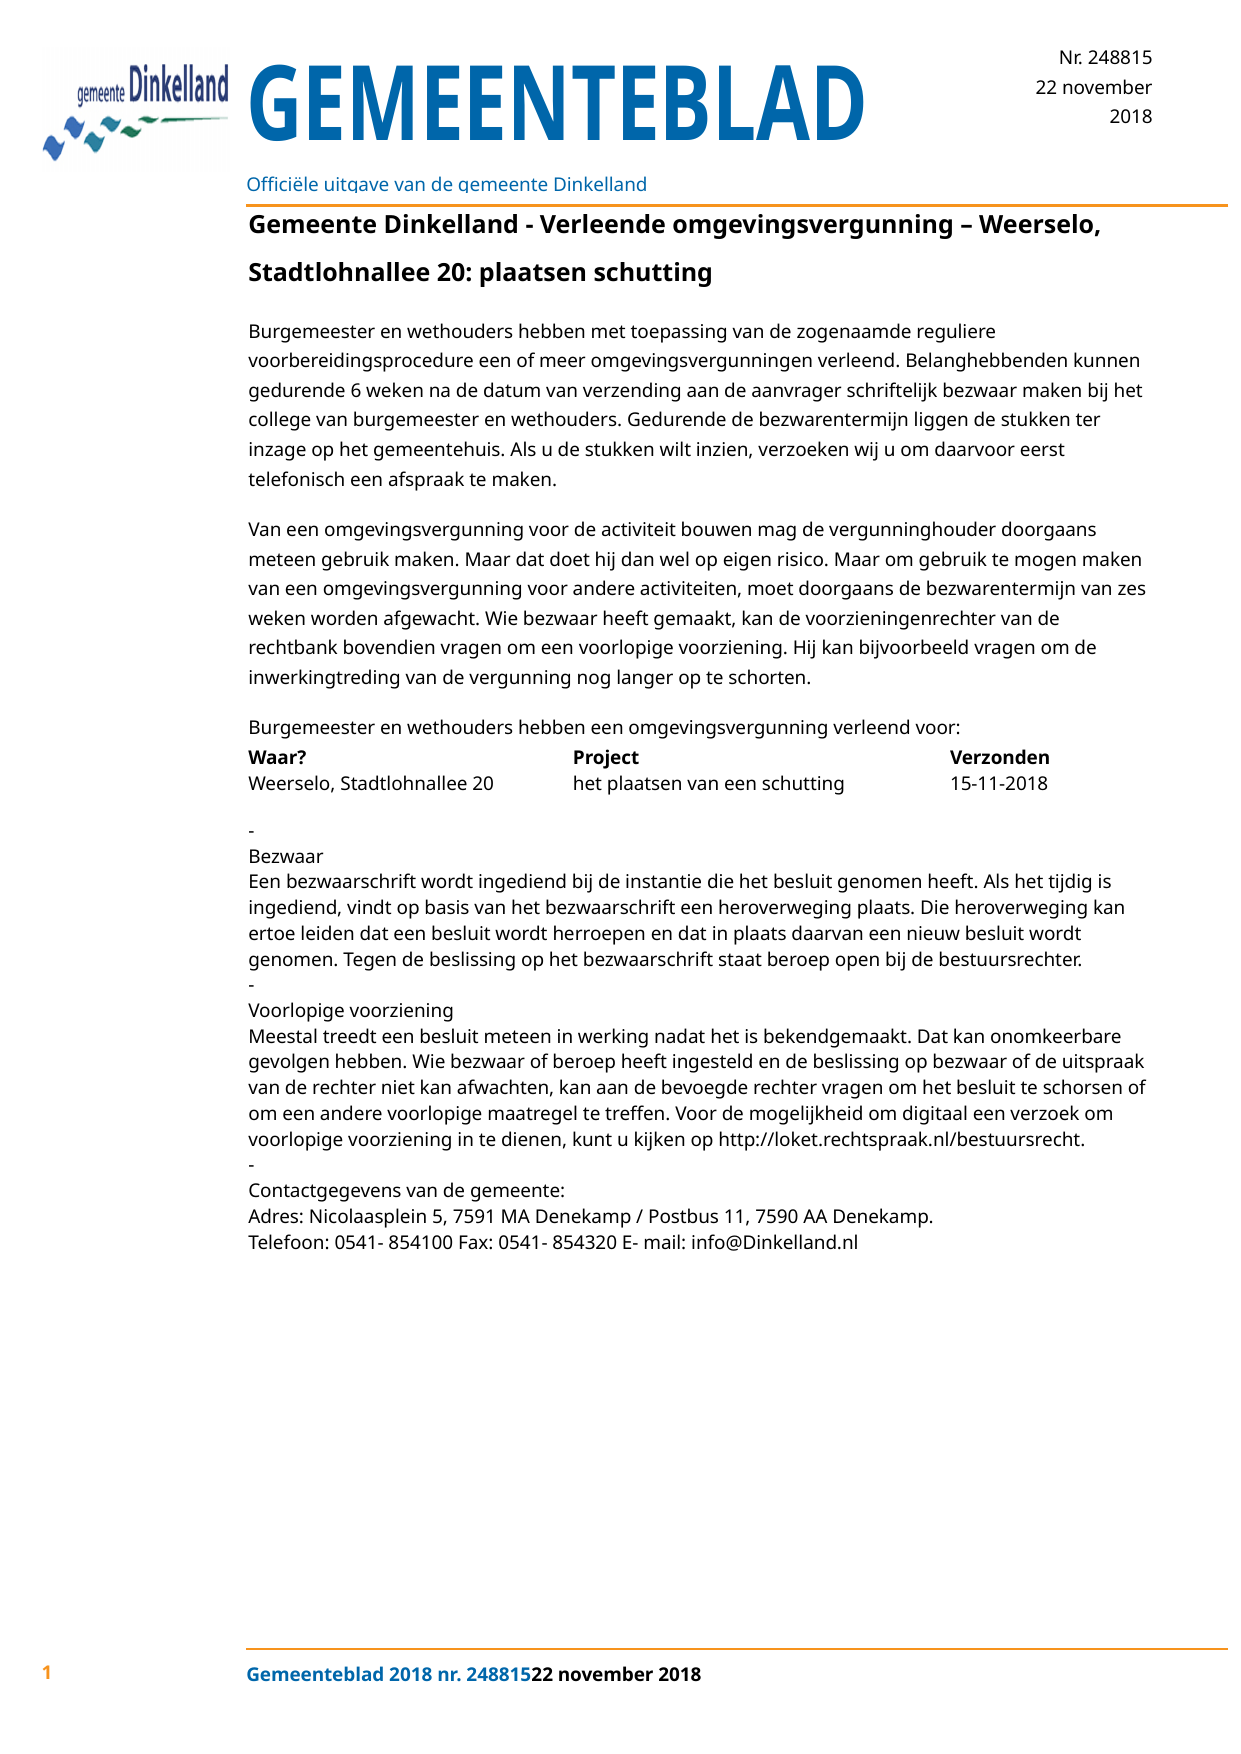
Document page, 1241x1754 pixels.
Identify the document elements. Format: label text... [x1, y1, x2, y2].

text Bezwaar [248, 843, 1152, 869]
text Gemeente Dinkelland - Verleende omgevingsvergunning – Weerselo, Stadtlohnallee 20: plaatsen schutting [248, 207, 1152, 288]
text Een bezwaarschrift wordt ingediend bij de instantie die het besluit genomen heeft. Als het tijdig is ingediend, vindt op basis van het bezwaarschrift een heroverweging plaats. Die heroverweging kan ertoe leiden dat een besluit wordt herroepen en dat in plaats daarvan een nieuw besluit wordt genomen. Tegen de beslissing op het bezwaarschrift staat beroep open bij de bestuursrechter. [248, 869, 1152, 972]
text - [248, 1152, 1152, 1177]
text Van een omgevingsvergunning voor de activiteit bouwen mag de vergunninghouder doorgaans meteen gebruik maken. Maar dat doet hij dan wel op eigen risico. Maar om gebruik te mogen maken van een omgevingsvergunning voor andere activiteiten, moet doorgaans de bezwarentermijn van zes weken worden afgewacht. Wie bezwaar heeft gemaakt, kan de voorzieningenrechter van de rechtbank bovendien vragen om een voorlopige voorziening. Hij kan bijvoorbeeld vragen om de inwerkingtreding van de vergunning nog langer op te schorten. [248, 516, 1152, 690]
table_cell Weerselo, Stadtlohnallee 20 [248, 770, 573, 796]
picture [41, 47, 231, 172]
table_header Verzonden [950, 744, 1152, 770]
table_cell 15-11-2018 [950, 770, 1152, 796]
text Burgemeester en wethouders hebben met toepassing van de zogenaamde reguliere voorbereidingsprocedure een of meer omgevingsvergunningen verleend. Belanghebbenden kunnen gedurende 6 weken na de datum van verzending aan de aanvrager schriftelijk bezwaar maken bij het college van burgemeester en wethouders. Gedurende de bezwarentermijn liggen de stukken ter inzage op het gemeentehuis. Als u de stukken wilt inzien, verzoeken wij u om daarvoor eerst telefonisch een afspraak te maken. [248, 318, 1152, 492]
table_header Waar? [248, 744, 573, 770]
text - [248, 817, 1152, 843]
table_header Project [573, 744, 950, 770]
text Contactgegevens van de gemeente: [248, 1177, 1152, 1203]
text Telefoon: 0541- 854100 Fax: 0541- 854320 E- mail: info@Dinkelland.nl [248, 1229, 1152, 1254]
table_cell het plaatsen van een schutting [573, 770, 950, 796]
text Burgemeester en wethouders hebben een omgevingsvergunning verleend voor: [248, 714, 1152, 740]
text Meestal treedt een besluit meteen in werking nadat het is bekendgemaakt. Dat kan onomkeerbare gevolgen hebben. Wie bezwaar of beroep heeft ingesteld en de beslissing op bezwaar of de uitspraak van de rechter niet kan afwachten, kan aan de bevoegde rechter vragen om het besluit te schorsen of om een andere voorlopige maatregel te treffen. Voor de mogelijkheid om digitaal een verzoek om voorlopige voorziening in te dienen, kunt u kijken op http://loket.rechtspraak.nl/bestuursrecht. [248, 1023, 1152, 1152]
text Voorlopige voorziening [248, 997, 1152, 1023]
text Adres: Nicolaasplein 5, 7591 MA Denekamp / Postbus 11, 7590 AA Denekamp. [248, 1203, 1152, 1229]
text - [248, 972, 1152, 997]
